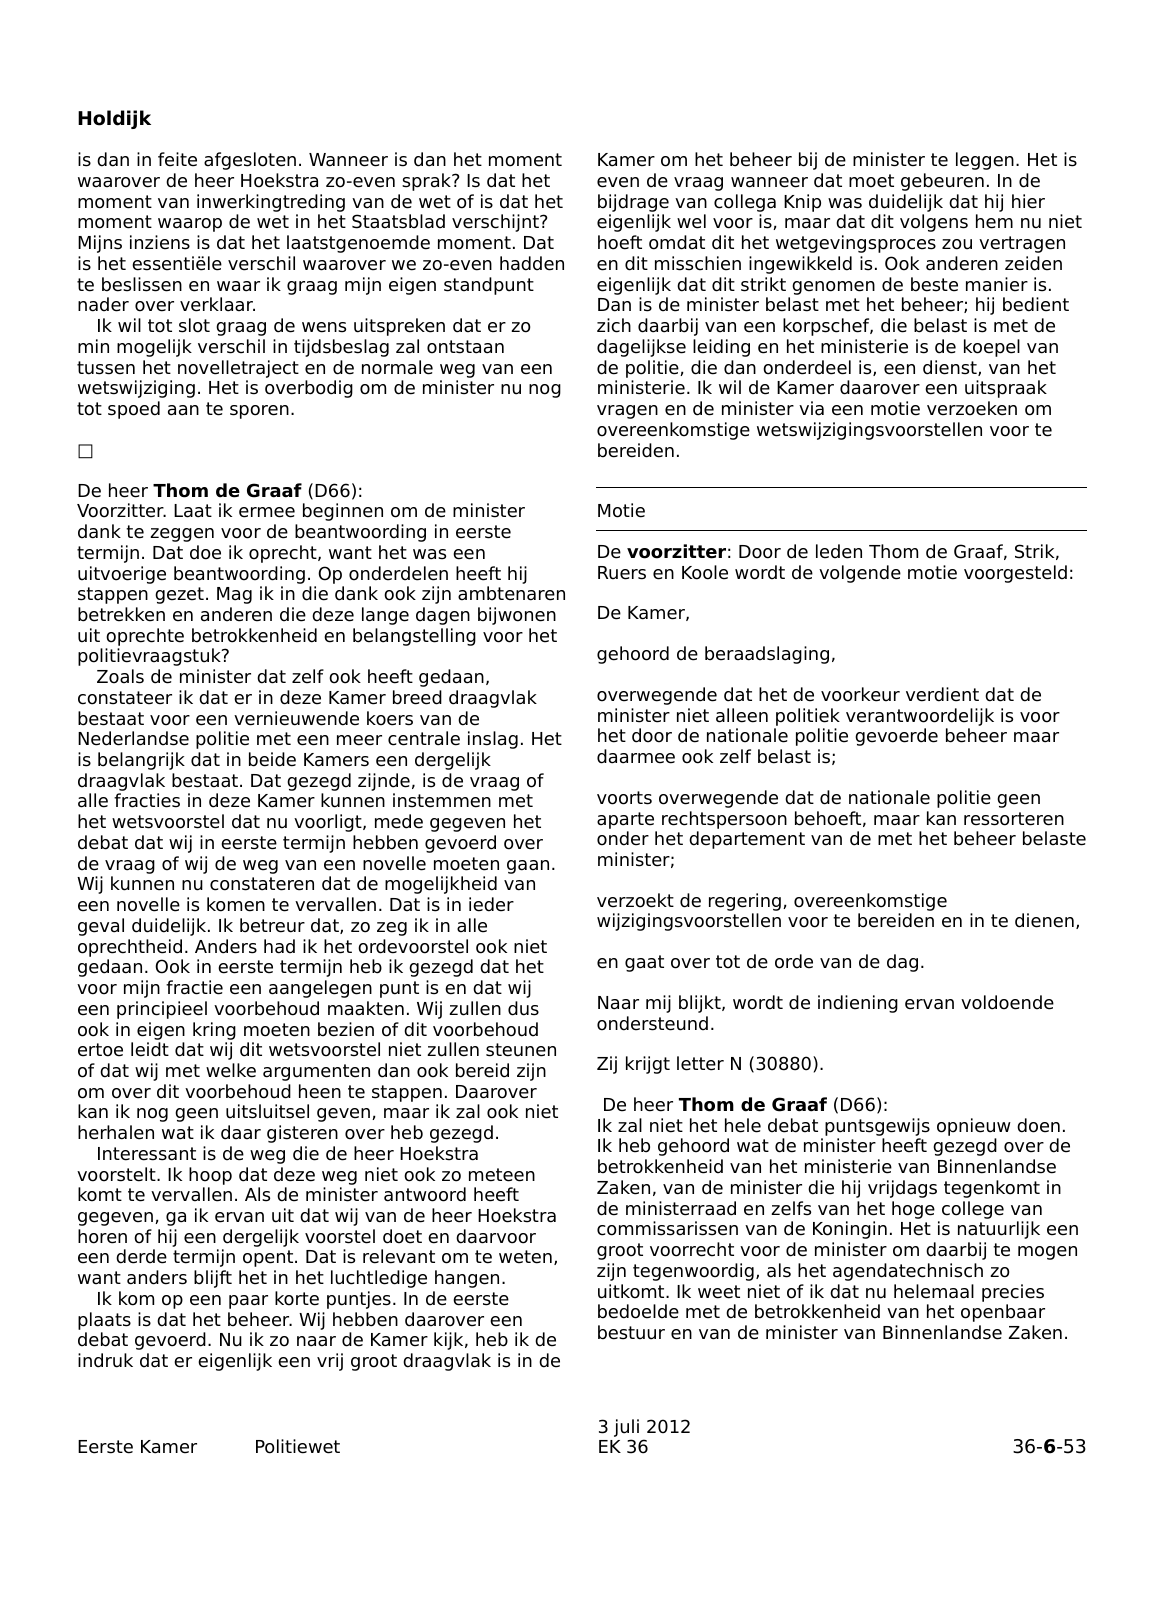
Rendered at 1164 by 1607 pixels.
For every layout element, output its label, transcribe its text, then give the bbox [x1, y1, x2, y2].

text gehoord de beraadslaging, [596, 644, 1087, 665]
text voorts overwegende dat de nationale politie geen aparte rechtspersoon behoeft, maar kan ressorteren onder het departement van de met het beheer belaste minister; [596, 788, 1087, 871]
text De heer Thom de Graaf (D66): [596, 1095, 1087, 1116]
text De heer Thom de Graaf (D66): [77, 480, 567, 501]
text De voorzitter: Door de leden Thom de Graaf, Strik, Ruers en Koole wordt de volgende motie voorgesteld: [596, 542, 1087, 583]
text Zoals de minister dat zelf ook heeft gedaan, constateer ik dat er in deze Kamer breed draagvlak bestaat voor een vernieuwende koers van de Nederlandse politie met een meer centrale inslag. Het is belangrijk dat in beide Kamers een dergelijk draagvlak bestaat. Dat gezegd zijnde, is de vraag of alle fracties in deze Kamer kunnen instemmen met het wetsvoorstel dat nu voorligt, mede gegeven het debat dat wij in eerste termijn hebben gevoerd over de vraag of wij de weg van een novelle moeten gaan. Wij kunnen nu constateren dat de mogelijkheid van een novelle is komen te vervallen. Dat is in ieder geval duidelijk. Ik betreur dat, zo zeg ik in alle oprechtheid. Anders had ik het ordevoorstel ook niet gedaan. Ook in eerste termijn heb ik gezegd dat het voor mijn fractie een aangelegen punt is en dat wij een principieel voorbehoud maakten. Wij zullen dus ook in eigen kring moeten bezien of dit voorbehoud ertoe leidt dat wij dit wetsvoorstel niet zullen steunen of dat wij met welke argumenten dan ook bereid zijn om over dit voorbehoud heen te stappen. Daarover kan ik nog geen uitsluitsel geven, maar ik zal ook niet herhalen wat ik daar gisteren over heb gezegd. [77, 667, 567, 1144]
text Zij krijgt letter N (30880). [596, 1054, 1087, 1075]
text Kamer om het beheer bij de minister te leggen. Het is even de vraag wanneer dat moet gebeuren. In de bijdrage van collega Knip was duidelijk dat hij hier eigenlijk wel voor is, maar dat dit volgens hem nu niet hoeft omdat dit het wetgevingsproces zou vertragen en dit misschien ingewikkeld is. Ook anderen zeiden eigenlijk dat dit strikt genomen de beste manier is. Dan is de minister belast met het beheer; hij bedient zich daarbij van een korpschef, die belast is met de dagelijkse leiding en het ministerie is de koepel van de politie, die dan onderdeel is, een dienst, van het ministerie. Ik wil de Kamer daarover een uitspraak vragen en de minister via een motie verzoeken om overeenkomstige wetswijzigingsvoorstellen voor te bereiden. [596, 150, 1087, 461]
text Voorzitter. Laat ik ermee beginnen om de minister dank te zeggen voor de beantwoording in eerste termijn. Dat doe ik oprecht, want het was een uitvoerige beantwoording. Op onderdelen heeft hij stappen gezet. Mag ik in die dank ook zijn ambtenaren betrekken en anderen die deze lange dagen bijwonen uit oprechte betrokkenheid en belangstelling voor het politievraagstuk? [77, 501, 567, 667]
text □ [77, 440, 567, 460]
text Ik wil tot slot graag de wens uitspreken dat er zo min mogelijk verschil in tijdsbeslag zal ontstaan tussen het novelletraject en de normale weg van een wetswijziging. Het is overbodig om de minister nu nog tot spoed aan te sporen. [77, 316, 567, 420]
text Ik zal niet het hele debat puntsgewijs opnieuw doen. Ik heb gehoord wat de minister heeft gezegd over de betrokkenheid van het ministerie van Binnenlandse Zaken, van de minister die hij vrijdags tegenkomt in de ministerraad en zelfs van het hoge college van commissarissen van de Koningin. Het is natuurlijk een groot voorrecht voor de minister om daarbij te mogen zijn tegenwoordig, als het agendatechnisch zo uitkomt. Ik weet niet of ik dat nu helemaal precies bedoelde met de betrokkenheid van het openbaar bestuur en van de minister van Binnenlandse Zaken. [596, 1116, 1087, 1344]
text De Kamer, [596, 603, 1087, 624]
text overwegende dat het de voorkeur verdient dat de minister niet alleen politiek verantwoordelijk is voor het door de nationale politie gevoerde beheer maar daarmee ook zelf belast is; [596, 685, 1087, 768]
text Motie [596, 501, 1087, 522]
text Naar mij blijkt, wordt de indiening ervan voldoende ondersteund. [596, 993, 1087, 1034]
text is dan in feite afgesloten. Wanneer is dan het moment waarover de heer Hoekstra zo-even sprak? Is dat het moment van inwerkingtreding van de wet of is dat het moment waarop de wet in het Staatsblad verschijnt? Mijns inziens is dat het laatstgenoemde moment. Dat is het essentiële verschil waarover we zo-even hadden te beslissen en waar ik graag mijn eigen standpunt nader over verklaar. [77, 150, 567, 316]
text en gaat over tot de orde van de dag. [596, 952, 1087, 973]
text verzoekt de regering, overeenkomstige wijzigingsvoorstellen voor te bereiden en in te dienen, [596, 891, 1087, 932]
text Ik kom op een paar korte puntjes. In de eerste plaats is dat het beheer. Wij hebben daarover een debat gevoerd. Nu ik zo naar de Kamer kijk, heb ik de indruk dat er eigenlijk een vrij groot draagvlak is in de [77, 1289, 567, 1372]
text Interessant is de weg die de heer Hoekstra voorstelt. Ik hoop dat deze weg niet ook zo meteen komt te vervallen. Als de minister antwoord heeft gegeven, ga ik ervan uit dat wij van de heer Hoekstra horen of hij een dergelijk voorstel doet en daarvoor een derde termijn opent. Dat is relevant om te weten, want anders blijft het in het luchtledige hangen. [77, 1144, 567, 1289]
